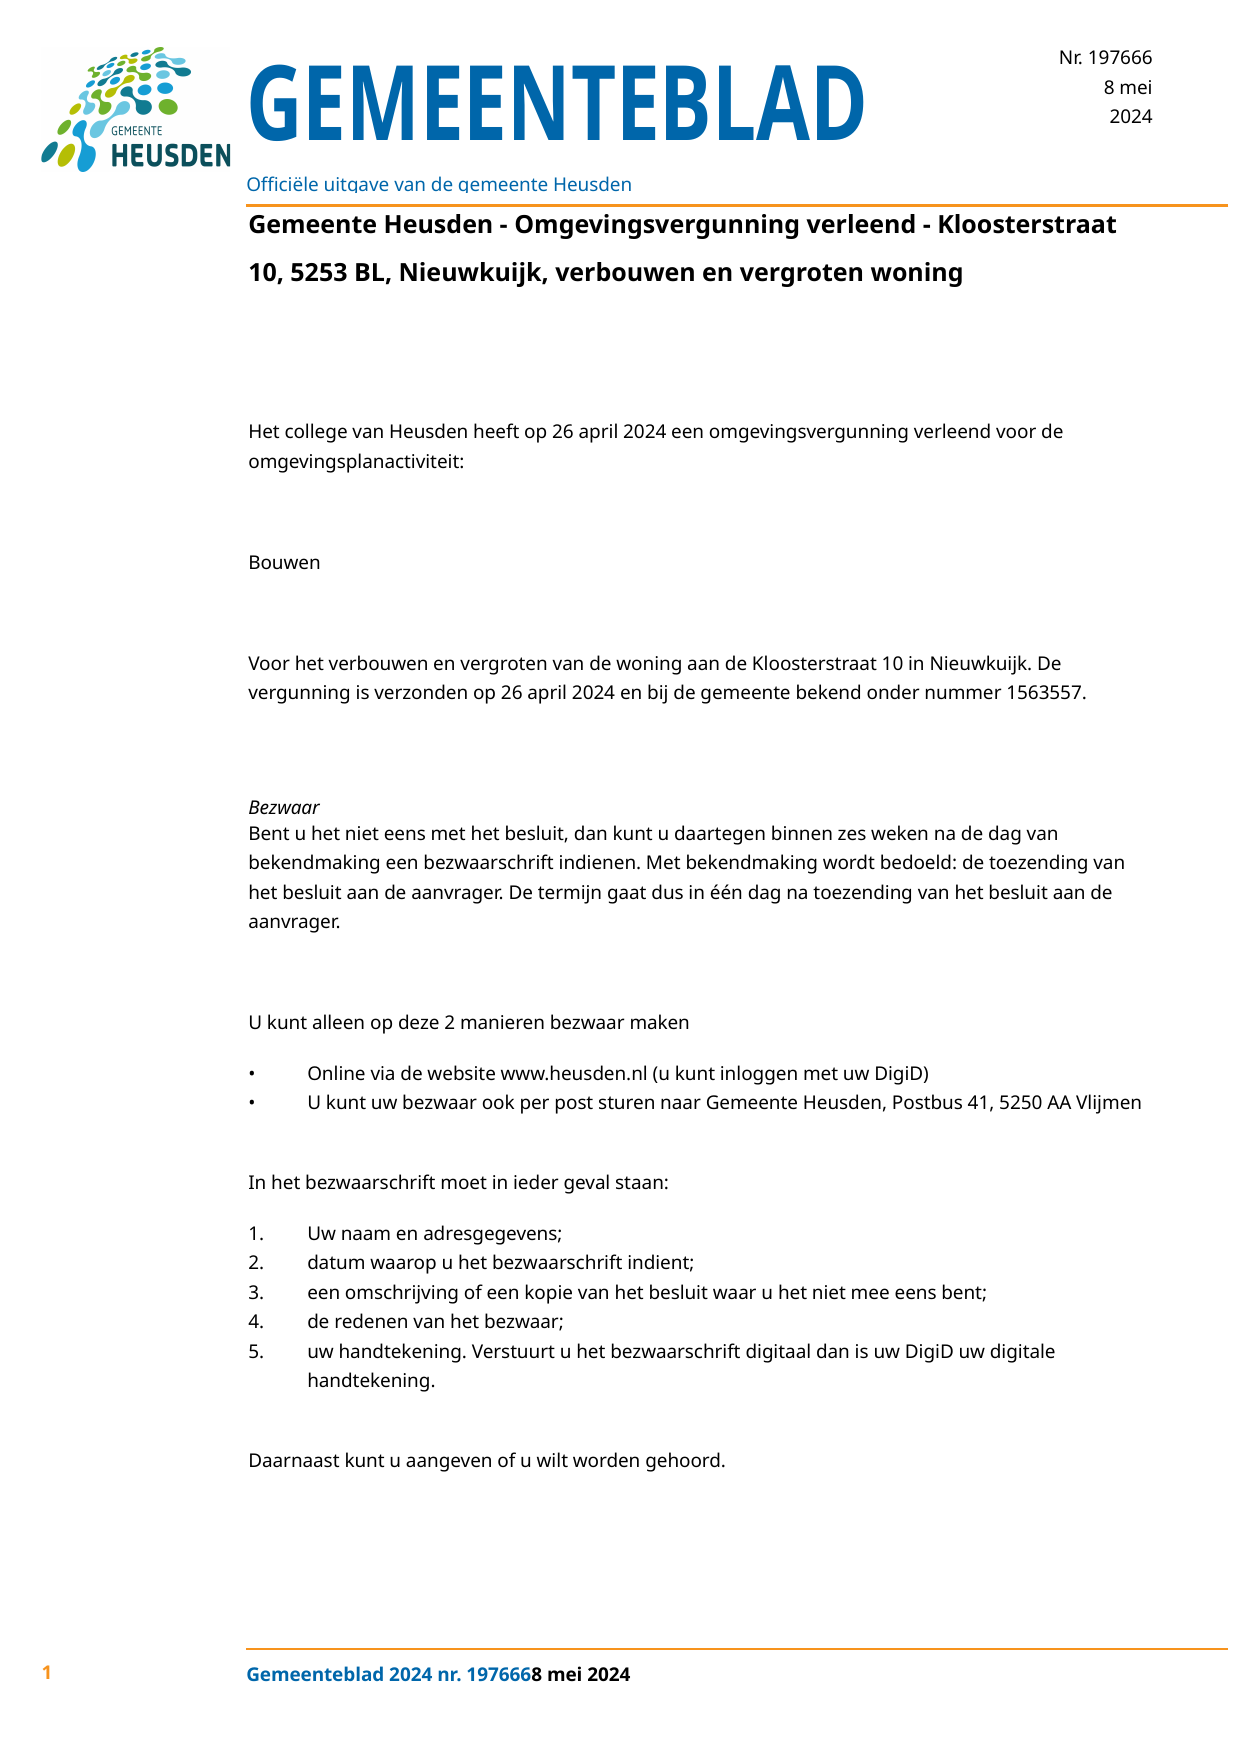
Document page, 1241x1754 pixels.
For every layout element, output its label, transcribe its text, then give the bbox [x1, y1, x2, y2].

text Bouwen [248, 549, 1152, 575]
list Uw naam en adresgegevens; [248, 1220, 1152, 1245]
text In het bezwaarschrift moet in ieder geval staan: [248, 1169, 1152, 1195]
picture [41, 47, 231, 172]
text Bezwaar [248, 794, 1152, 820]
text Voor het verbouwen en vergroten van de woning aan de Kloosterstraat 10 in Nieuwkuijk. De vergunning is verzonden op 26 april 2024 en bij de gemeente bekend onder nummer 1563557. [248, 650, 1152, 705]
text Gemeente Heusden - Omgevingsvergunning verleend - Kloosterstraat 10, 5253 BL, Nieuwkuijk, verbouwen en vergroten woning [248, 207, 1152, 288]
list U kunt uw bezwaar ook per post sturen naar Gemeente Heusden, Postbus 41, 5250 AA Vlijmen [248, 1089, 1152, 1115]
text Het college van Heusden heeft op 26 april 2024 een omgevingsvergunning verleend voor de omgevingsplanactiviteit: [248, 419, 1152, 474]
text Daarnaast kunt u aangeven of u wilt worden gehoord. [248, 1448, 1152, 1473]
list Online via de website www.heusden.nl (u kunt inloggen met uw DigiD) [248, 1060, 1152, 1085]
list datum waarop u het bezwaarschrift indient; [248, 1249, 1152, 1275]
text U kunt alleen op deze 2 manieren bezwaar maken [248, 1009, 1152, 1035]
list de redenen van het bezwaar; [248, 1308, 1152, 1334]
list uw handtekening. Verstuurt u het bezwaarschrift digitaal dan is uw DigiD uw digitale handtekening. [248, 1338, 1152, 1393]
list een omschrijving of een kopie van het besluit waar u het niet mee eens bent; [248, 1279, 1152, 1304]
text Bent u het niet eens met het besluit, dan kunt u daartegen binnen zes weken na de dag van bekendmaking een bezwaarschrift indienen. Met bekendmaking wordt bedoeld: de toezending van het besluit aan de aanvrager. De termijn gaat dus in één dag na toezending van het besluit aan de aanvrager. [248, 820, 1152, 934]
